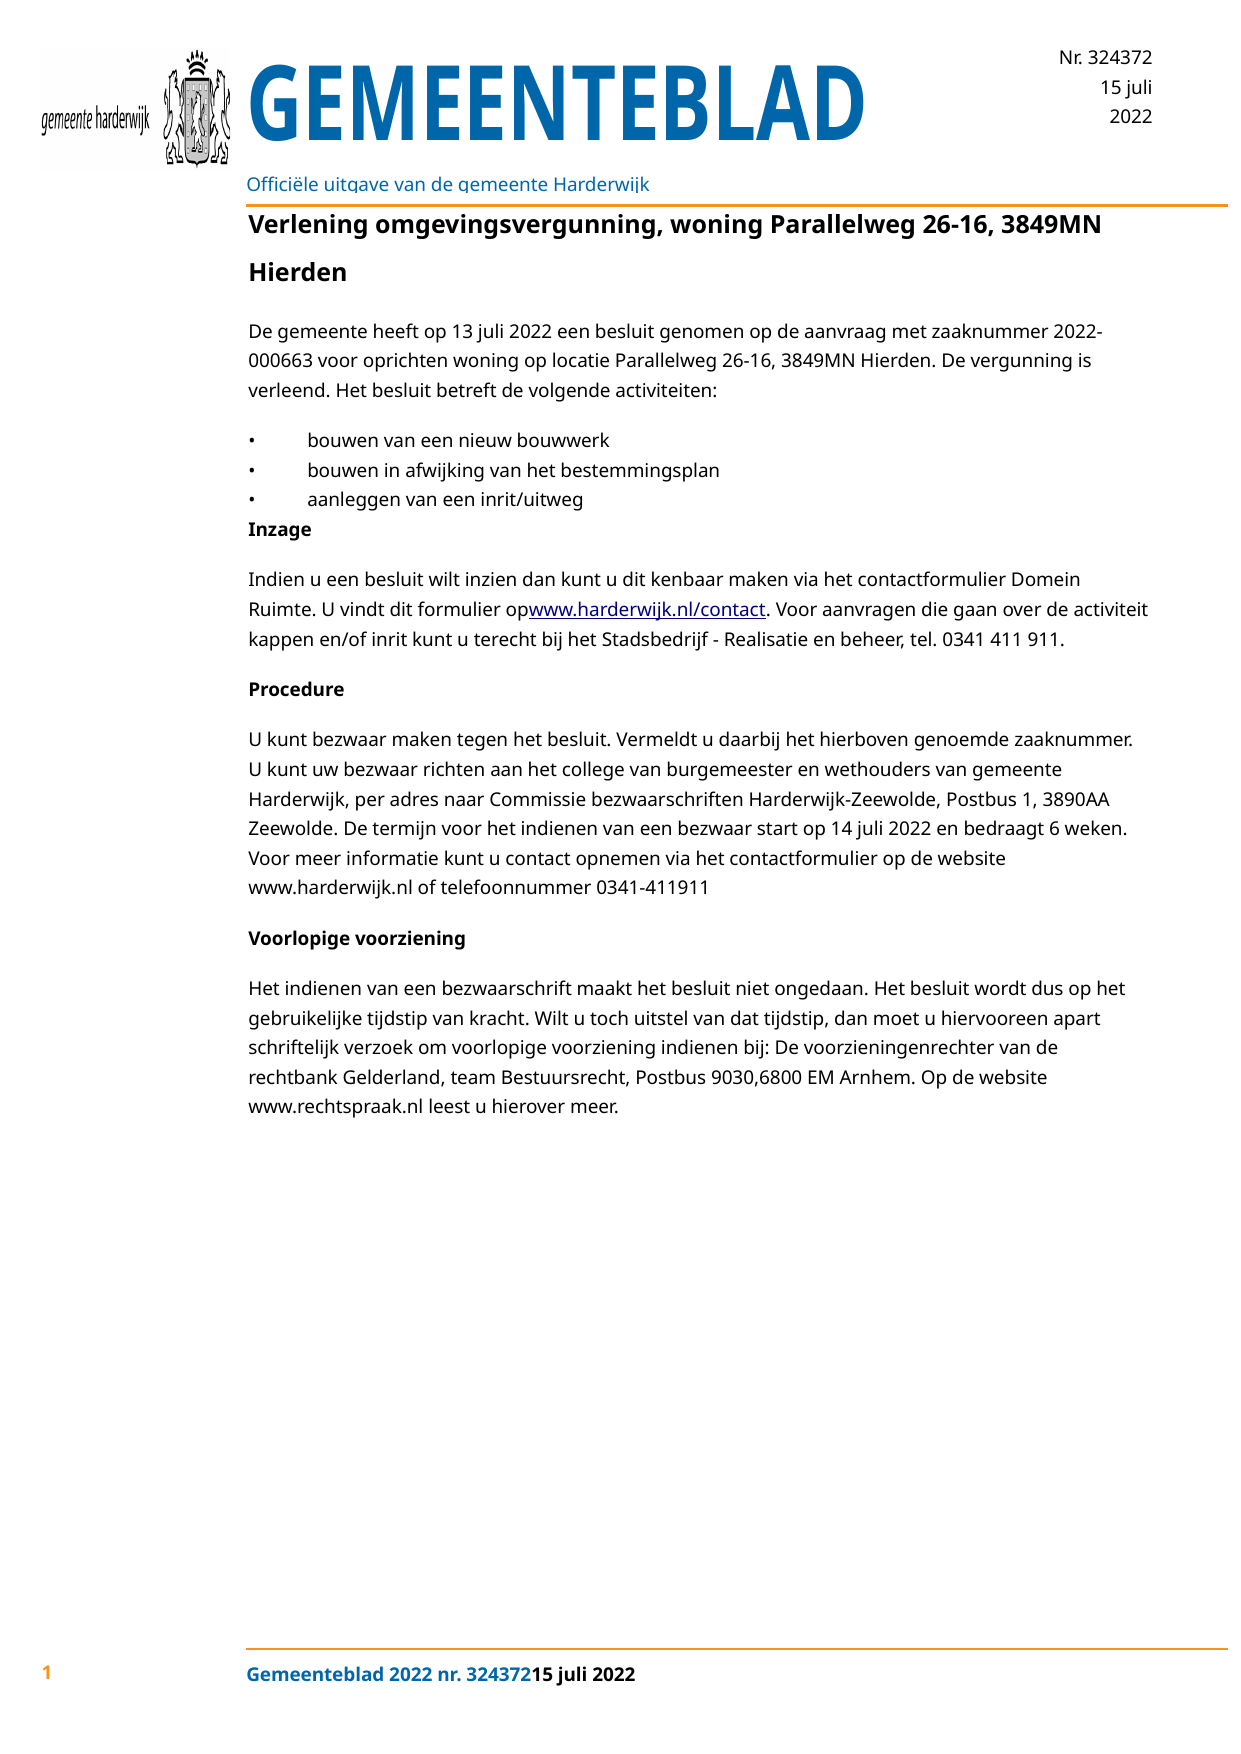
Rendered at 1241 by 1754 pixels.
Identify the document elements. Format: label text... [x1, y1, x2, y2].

list aanleggen van een inrit/uitweg [248, 487, 1152, 512]
picture [41, 47, 231, 172]
text Inzage [248, 516, 1152, 542]
text Verlening omgevingsvergunning, woning Parallelweg 26-16, 3849MN Hierden [248, 207, 1152, 288]
text Procedure [248, 676, 1152, 702]
text De gemeente heeft op 13 juli 2022 een besluit genomen op de aanvraag met zaaknummer 2022-000663 voor oprichten woning op locatie Parallelweg 26-16, 3849MN Hierden. De vergunning is verleend. Het besluit betreft de volgende activiteiten: [248, 318, 1152, 403]
text Indien u een besluit wilt inzien dan kunt u dit kenbaar maken via het contactformulier Domein Ruimte. U vindt dit formulier opwww.harderwijk.nl/contact. Voor aanvragen die gaan over de activiteit kappen en/of inrit kunt u terecht bij het Stadsbedrijf - Realisatie en beheer, tel. 0341 411 911. [248, 567, 1152, 652]
text Het indienen van een bezwaarschrift maakt het besluit niet ongedaan. Het besluit wordt dus op het gebruikelijke tijdstip van kracht. Wilt u toch uitstel van dat tijdstip, dan moet u hiervooreen apart schriftelijk verzoek om voorlopige voorziening indienen bij: De voorzieningenrechter van de rechtbank Gelderland, team Bestuursrecht, Postbus 9030,6800 EM Arnhem. Op de website www.rechtspraak.nl leest u hierover meer. [248, 975, 1152, 1119]
text U kunt bezwaar maken tegen het besluit. Vermeldt u daarbij het hierboven genoemde zaaknummer. U kunt uw bezwaar richten aan het college van burgemeester en wethouders van gemeente Harderwijk, per adres naar Commissie bezwaarschriften Harderwijk-Zeewolde, Postbus 1, 3890AA Zeewolde. De termijn voor het indienen van een bezwaar start op 14 juli 2022 en bedraagt 6 weken. Voor meer informatie kunt u contact opnemen via het contactformulier op de website www.harderwijk.nl of telefoonnummer 0341-411911 [248, 727, 1152, 900]
list bouwen van een nieuw bouwwerk [248, 427, 1152, 453]
list bouwen in afwijking van het bestemmingsplan [248, 457, 1152, 483]
text Voorlopige voorziening [248, 925, 1152, 951]
